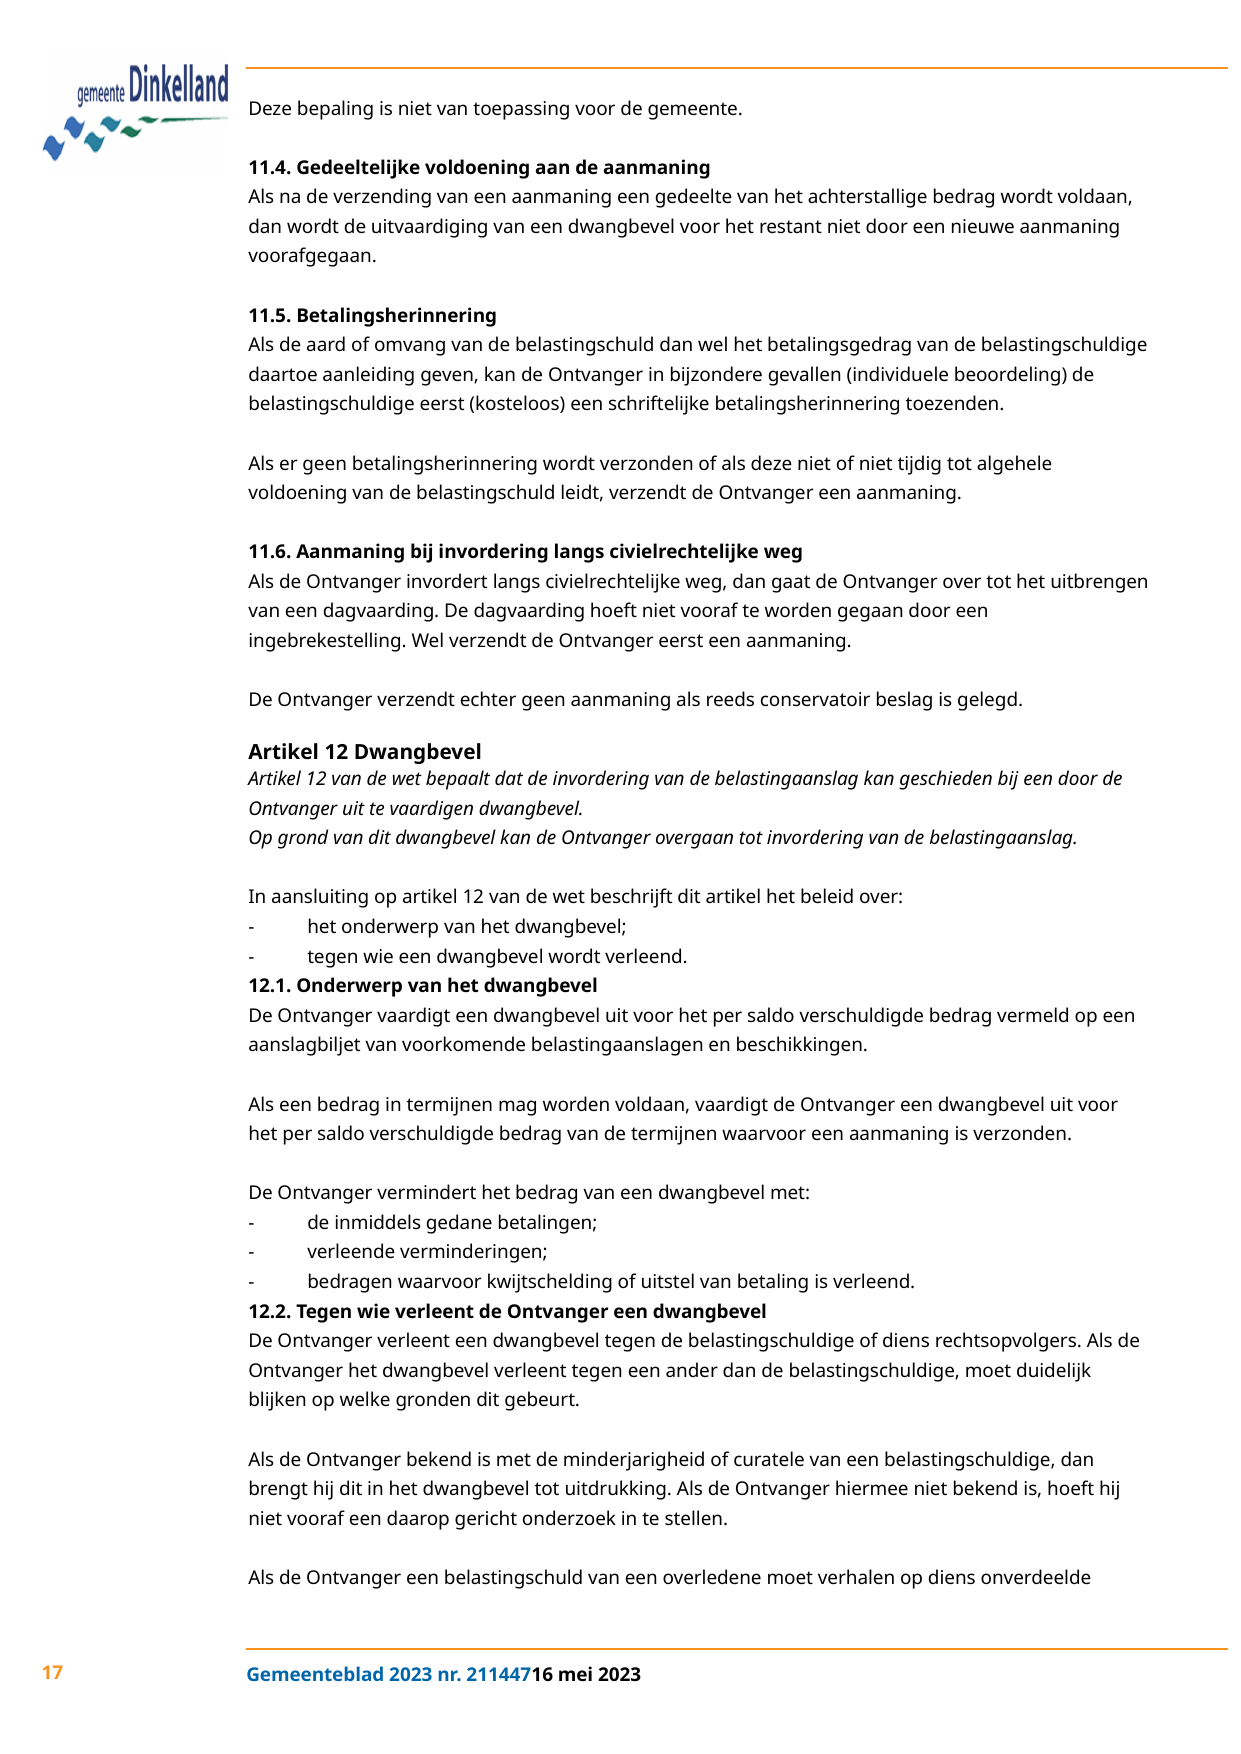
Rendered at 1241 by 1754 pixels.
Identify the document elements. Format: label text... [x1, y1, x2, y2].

text 11.6. Aanmaning bij invordering langs civielrechtelijke weg [248, 538, 1152, 564]
list de inmiddels gedane betalingen; [248, 1209, 1152, 1235]
text De Ontvanger vermindert het bedrag van een dwangbevel met: [248, 1179, 1152, 1205]
list tegen wie een dwangbevel wordt verleend. [248, 943, 1152, 968]
text Artikel 12 van de wet bepaalt dat de invordering van de belastingaanslag kan geschieden bij een door de Ontvanger uit te vaardigen dwangbevel. [248, 765, 1152, 821]
text De Ontvanger verleent een dwangbevel tegen de belastingschuldige of diens rechtsopvolgers. Als de Ontvanger het dwangbevel verleent tegen een ander dan de belastingschuldige, moet duidelijk blijken op welke gronden dit gebeurt. [248, 1327, 1152, 1412]
text De Ontvanger vaardigt een dwangbevel uit voor het per saldo verschuldigde bedrag vermeld op een aanslagbiljet van voorkomende belastingaanslagen en beschikkingen. [248, 1002, 1152, 1057]
text 11.5. Betalingsherinnering [248, 302, 1152, 328]
text 12.2. Tegen wie verleent de Ontvanger een dwangbevel [248, 1298, 1152, 1323]
list bedragen waarvoor kwijtschelding of uitstel van betaling is verleend. [248, 1268, 1152, 1294]
text De Ontvanger verzendt echter geen aanmaning als reeds conservatoir beslag is gelegd. [248, 686, 1152, 712]
text 12.1. Onderwerp van het dwangbevel [248, 972, 1152, 998]
text Als de Ontvanger invordert langs civielrechtelijke weg, dan gaat de Ontvanger over tot het uitbrengen van een dagvaarding. De dagvaarding hoeft niet vooraf te worden gegaan door een ingebrekestelling. Wel verzendt de Ontvanger eerst een aanmaning. [248, 568, 1152, 653]
text Als na de verzending van een aanmaning een gedeelte van het achterstallige bedrag wordt voldaan, dan wordt de uitvaardiging van een dwangbevel voor het restant niet door een nieuwe aanmaning voorafgegaan. [248, 183, 1152, 268]
text Als de aard of omvang van de belastingschuld dan wel het betalingsgedrag van de belastingschuldige daartoe aanleiding geven, kan de Ontvanger in bijzondere gevallen (individuele beoordeling) de belastingschuldige eerst (kosteloos) een schriftelijke betalingsherinnering toezenden. [248, 331, 1152, 416]
text In aansluiting op artikel 12 van de wet beschrijft dit artikel het beleid over: [248, 884, 1152, 909]
picture [41, 47, 231, 172]
text Deze bepaling is niet van toepassing voor de gemeente. [248, 95, 1152, 121]
text Als er geen betalingsherinnering wordt verzonden of als deze niet of niet tijdig tot algehele voldoening van de belastingschuld leidt, verzendt de Ontvanger een aanmaning. [248, 450, 1152, 505]
text Als de Ontvanger een belastingschuld van een overledene moet verhalen op diens onverdeelde [248, 1564, 1152, 1590]
text 11.4. Gedeeltelijke voldoening aan de aanmaning [248, 154, 1152, 180]
text Als de Ontvanger bekend is met de minderjarigheid of curatele van een belastingschuldige, dan brengt hij dit in het dwangbevel tot uitdrukking. Als de Ontvanger hiermee niet bekend is, hoeft hij niet vooraf een daarop gericht onderzoek in te stellen. [248, 1446, 1152, 1531]
text Artikel 12 Dwangbevel [248, 737, 1152, 765]
list het onderwerp van het dwangbevel; [248, 913, 1152, 939]
text Op grond van dit dwangbevel kan de Ontvanger overgaan tot invordering van de belastingaanslag. [248, 824, 1152, 850]
list verleende verminderingen; [248, 1239, 1152, 1264]
text Als een bedrag in termijnen mag worden voldaan, vaardigt de Ontvanger een dwangbevel uit voor het per saldo verschuldigde bedrag van de termijnen waarvoor een aanmaning is verzonden. [248, 1091, 1152, 1146]
